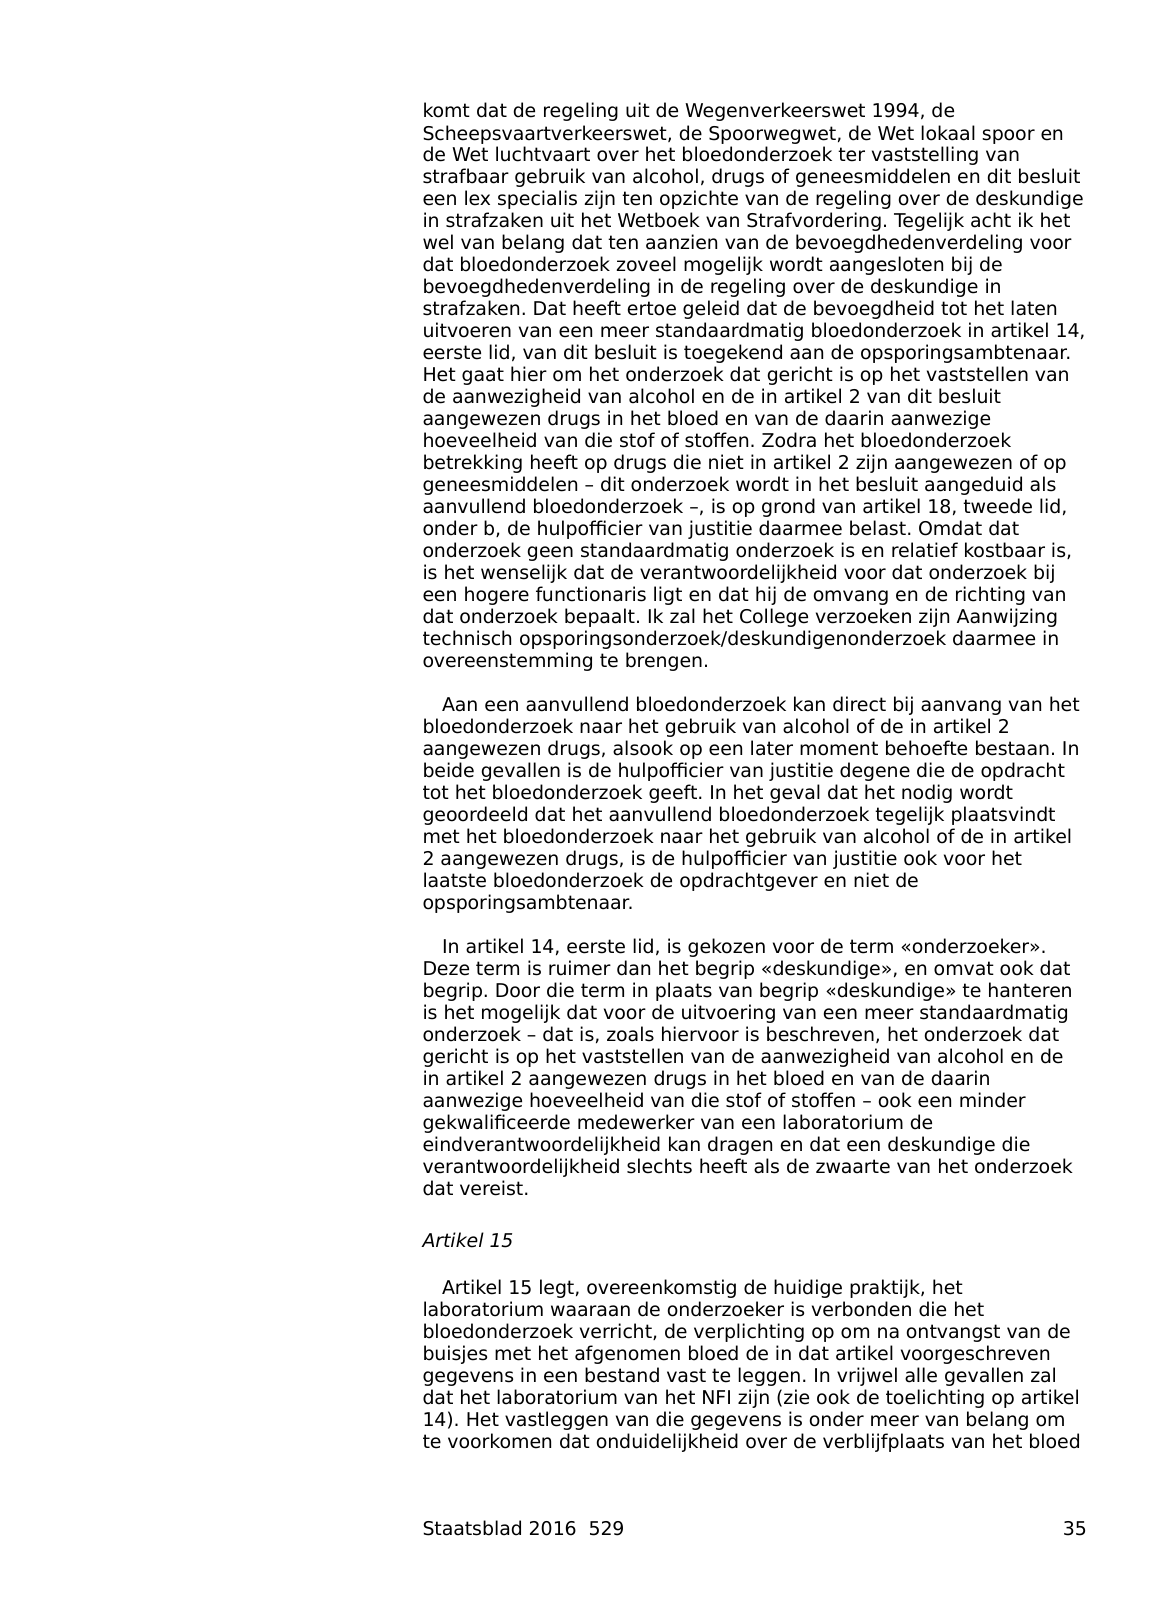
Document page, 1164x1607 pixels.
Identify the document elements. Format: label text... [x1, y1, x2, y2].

text Aan een aanvullend bloedonderzoek kan direct bij aanvang van het bloedonderzoek naar het gebruik van alcohol of de in artikel 2 aangewezen drugs, alsook op een later moment behoefte bestaan. In beide gevallen is de hulpofficier van justitie degene die de opdracht tot het bloedonderzoek geeft. In het geval dat het nodig wordt geoordeeld dat het aanvullend bloedonderzoek tegelijk plaatsvindt met het bloedonderzoek naar het gebruik van alcohol of de in artikel 2 aangewezen drugs, is de hulpofficier van justitie ook voor het laatste bloedonderzoek de opdrachtgever en niet de opsporingsambtenaar. [422, 694, 1087, 914]
text Artikel 15 legt, overeenkomstig de huidige praktijk, het laboratorium waaraan de onderzoeker is verbonden die het bloedonderzoek verricht, de verplichting op om na ontvangst van de buisjes met het afgenomen bloed de in dat artikel voorgeschreven gegevens in een bestand vast te leggen. In vrijwel alle gevallen zal dat het laboratorium van het NFI zijn (zie ook de toelichting op artikel 14). Het vastleggen van die gegevens is onder meer van belang om te voorkomen dat onduidelijkheid over de verblijfplaats van het bloed [422, 1277, 1087, 1453]
text komt dat de regeling uit de Wegenverkeerswet 1994, de Scheepsvaartverkeerswet, de Spoorwegwet, de Wet lokaal spoor en de Wet luchtvaart over het bloedonderzoek ter vaststelling van strafbaar gebruik van alcohol, drugs of geneesmiddelen en dit besluit een lex specialis zijn ten opzichte van de regeling over de deskundige in strafzaken uit het Wetboek van Strafvordering. Tegelijk acht ik het wel van belang dat ten aanzien van de bevoegdhedenverdeling voor dat bloedonderzoek zoveel mogelijk wordt aangesloten bij de bevoegdhedenverdeling in de regeling over de deskundige in strafzaken. Dat heeft ertoe geleid dat de bevoegdheid tot het laten uitvoeren van een meer standaardmatig bloedonderzoek in artikel 14, eerste lid, van dit besluit is toegekend aan de opsporingsambtenaar. Het gaat hier om het onderzoek dat gericht is op het vaststellen van de aanwezigheid van alcohol en de in artikel 2 van dit besluit aangewezen drugs in het bloed en van de daarin aanwezige hoeveelheid van die stof of stoffen. Zodra het bloedonderzoek betrekking heeft op drugs die niet in artikel 2 zijn aangewezen of op geneesmiddelen – dit onderzoek wordt in het besluit aangeduid als aanvullend bloedonderzoek –, is op grond van artikel 18, tweede lid, onder b, de hulpofficier van justitie daarmee belast. Omdat dat onderzoek geen standaardmatig onderzoek is en relatief kostbaar is, is het wenselijk dat de verantwoordelijkheid voor dat onderzoek bij een hogere functionaris ligt en dat hij de omvang en de richting van dat onderzoek bepaalt. Ik zal het College verzoeken zijn Aanwijzing technisch opsporingsonderzoek/deskundigenonderzoek daarmee in overeenstemming te brengen. [422, 100, 1087, 672]
text In artikel 14, eerste lid, is gekozen voor de term «onderzoeker». Deze term is ruimer dan het begrip «deskundige», en omvat ook dat begrip. Door die term in plaats van begrip «deskundige» te hanteren is het mogelijk dat voor de uitvoering van een meer standaardmatig onderzoek – dat is, zoals hiervoor is beschreven, het onderzoek dat gericht is op het vaststellen van de aanwezigheid van alcohol en de in artikel 2 aangewezen drugs in het bloed en van de daarin aanwezige hoeveelheid van die stof of stoffen – ook een minder gekwalificeerde medewerker van een laboratorium de eindverantwoordelijkheid kan dragen en dat een deskundige die verantwoordelijkheid slechts heeft als de zwaarte van het onderzoek dat vereist. [422, 936, 1087, 1200]
subtitle Artikel 15 [422, 1230, 1087, 1252]
